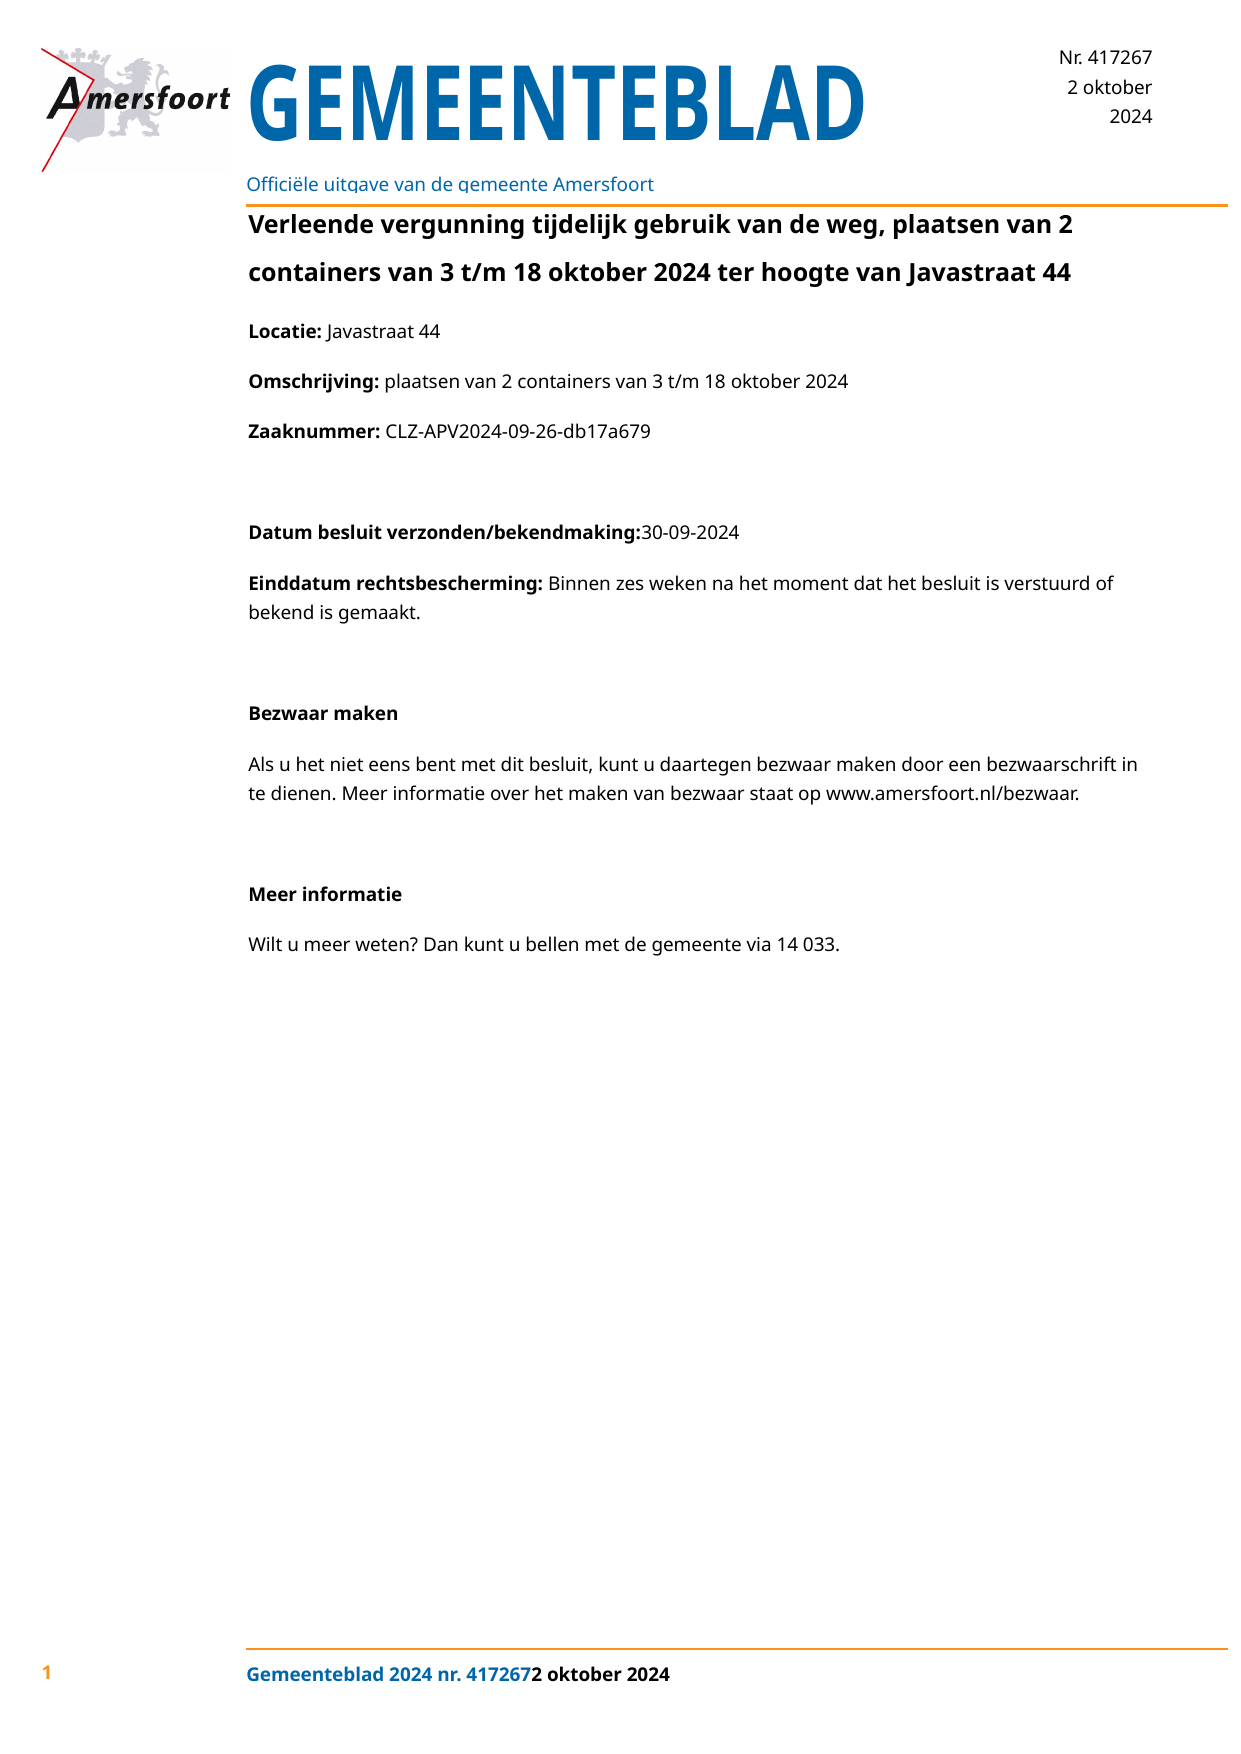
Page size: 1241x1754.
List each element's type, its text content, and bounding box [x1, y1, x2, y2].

text Zaaknummer: CLZ-APV2024-09-26-db17a679 [248, 419, 1152, 444]
text Omschrijving: plaatsen van 2 containers van 3 t/m 18 oktober 2024 [248, 368, 1152, 394]
text Bezwaar maken [248, 700, 1152, 726]
text Datum besluit verzonden/bekendmaking:30-09-2024 [248, 519, 1152, 545]
text Wilt u meer weten? Dan kunt u bellen met de gemeente via 14 033. [248, 932, 1152, 957]
text Verleende vergunning tijdelijk gebruik van de weg, plaatsen van 2 containers van 3 t/m 18 oktober 2024 ter hoogte van Javastraat 44 [248, 207, 1152, 288]
picture [41, 47, 231, 172]
text Als u het niet eens bent met dit besluit, kunt u daartegen bezwaar maken door een bezwaarschrift in te dienen. Meer informatie over het maken van bezwaar staat op www.amersfoort.nl/bezwaar. [248, 751, 1152, 806]
text Meer informatie [248, 881, 1152, 907]
text Locatie: Javastraat 44 [248, 318, 1152, 344]
text Einddatum rechtsbescherming: Binnen zes weken na het moment dat het besluit is verstuurd of bekend is gemaakt. [248, 570, 1152, 625]
